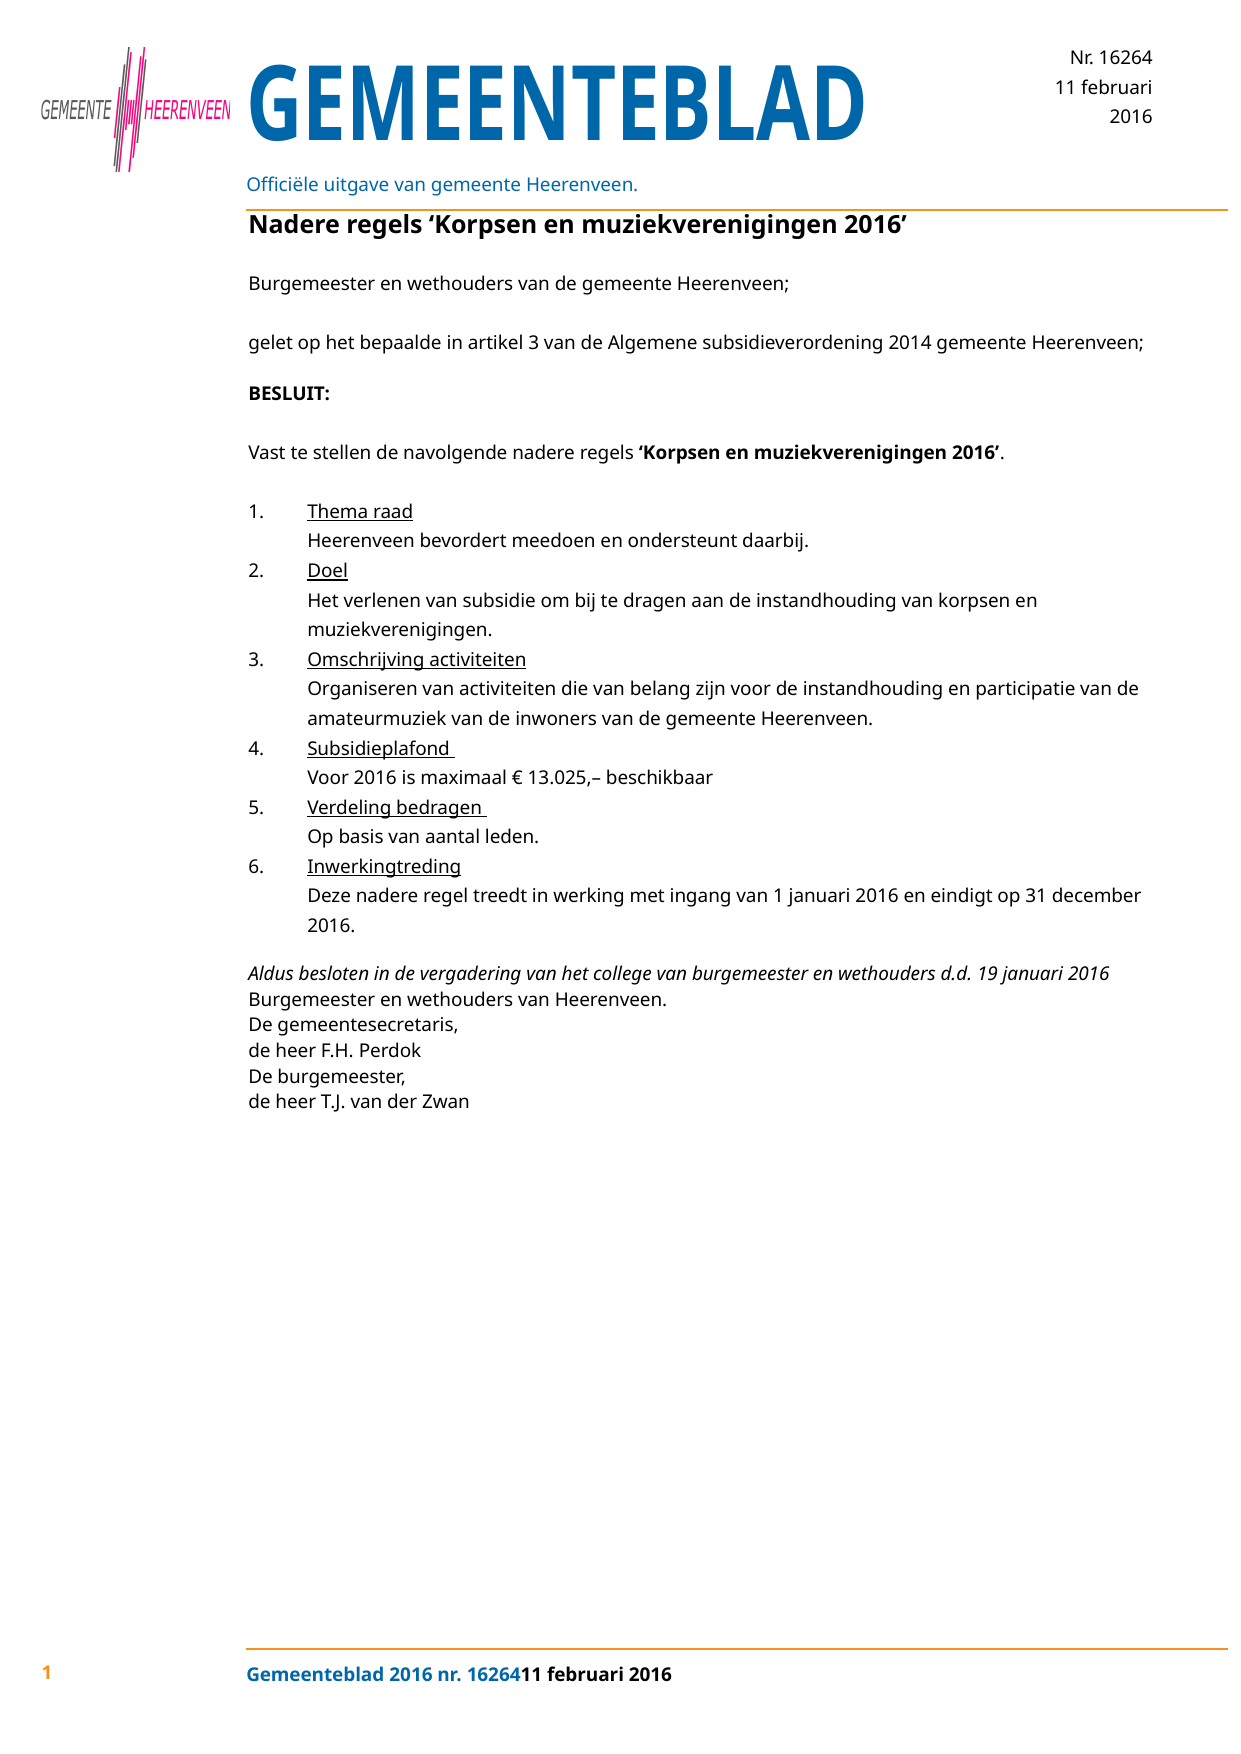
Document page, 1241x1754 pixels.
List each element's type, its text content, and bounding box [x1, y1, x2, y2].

text Nadere regels ‘Korpsen en muziekverenigingen 2016’ [248, 211, 1152, 241]
text Vast te stellen de navolgende nadere regels ‘Korpsen en muziekverenigingen 2016’. [248, 439, 1152, 465]
picture [41, 47, 231, 172]
text de heer T.J. van der Zwan [248, 1089, 1152, 1114]
list Verdeling bedragen [248, 794, 1152, 820]
list Voor 2016 is maximaal € 13.025,– beschikbaar [248, 764, 1152, 790]
list Organiseren van activiteiten die van belang zijn voor de instandhouding en participatie van de amateurmuziek van de inwoners van de gemeente Heerenveen. [248, 676, 1152, 731]
list Deze nadere regel treedt in werking met ingang van 1 januari 2016 en eindigt op 31 december 2016. [248, 883, 1152, 938]
text De gemeentesecretaris, [248, 1012, 1152, 1037]
list Heerenveen bevordert meedoen en ondersteunt daarbij. [248, 528, 1152, 553]
list Subsidieplafond [248, 735, 1152, 761]
text BESLUIT: [248, 380, 1152, 406]
text Burgemeester en wethouders van de gemeente Heerenveen; [248, 270, 1152, 296]
list Op basis van aantal leden. [248, 823, 1152, 849]
text Burgemeester en wethouders van Heerenveen. [248, 986, 1152, 1012]
text De burgemeester, [248, 1063, 1152, 1089]
list Het verlenen van subsidie om bij te dragen aan de instandhouding van korpsen en muziekverenigingen. [248, 587, 1152, 642]
text Aldus besloten in de vergadering van het college van burgemeester en wethouders d.d. 19 januari 2016 [248, 960, 1152, 986]
list Inwerkingtreding [248, 853, 1152, 879]
text gelet op het bepaalde in artikel 3 van de Algemene subsidieverordening 2014 gemeente Heerenveen; [248, 329, 1152, 355]
text de heer F.H. Perdok [248, 1037, 1152, 1063]
list Omschrijving activiteiten [248, 646, 1152, 672]
list Doel [248, 557, 1152, 583]
list Thema raad [248, 498, 1152, 524]
